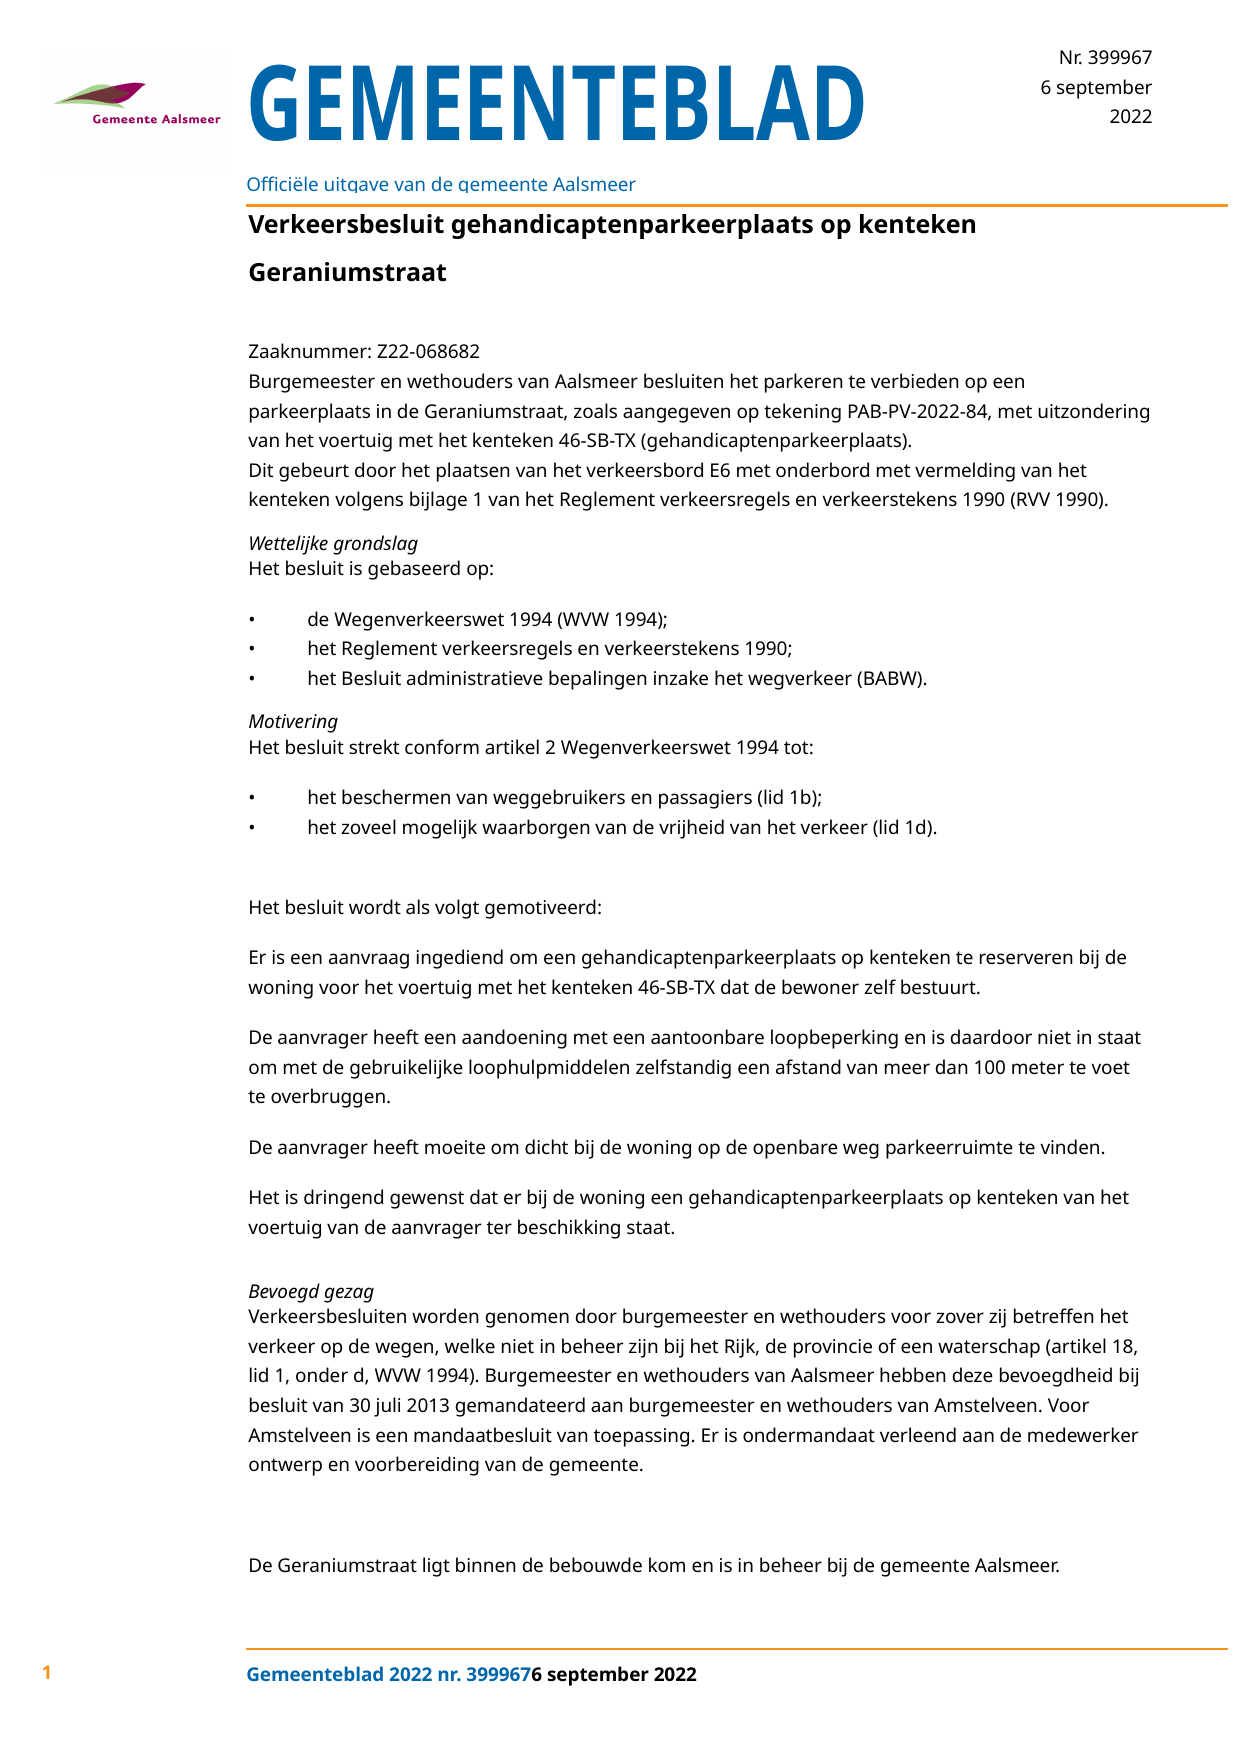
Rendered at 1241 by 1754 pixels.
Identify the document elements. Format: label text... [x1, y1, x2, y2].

list het zoveel mogelijk waarborgen van de vrijheid van het verkeer (lid 1d). [248, 814, 1152, 839]
text Er is een aanvraag ingediend om een gehandicaptenparkeerplaats op kenteken te reserveren bij de woning voor het voertuig met het kenteken 46-SB-TX dat de bewoner zelf bestuurt. [248, 944, 1152, 999]
text Wettelijke grondslag [248, 530, 1152, 555]
text Het besluit is gebaseerd op: [248, 555, 1152, 581]
text Het besluit strekt conform artikel 2 Wegenverkeerswet 1994 tot: [248, 734, 1152, 759]
text De Geraniumstraat ligt binnen de bebouwde kom en is in beheer bij de gemeente Aalsmeer. [248, 1552, 1152, 1578]
list het Besluit administratieve bepalingen inzake het wegverkeer (BABW). [248, 665, 1152, 691]
text Dit gebeurt door het plaatsen van het verkeersbord E6 met onderbord met vermelding van het kenteken volgens bijlage 1 van het Reglement verkeersregels en verkeerstekens 1990 (RVV 1990). [248, 457, 1152, 512]
text Zaaknummer: Z22-068682 [248, 339, 1152, 364]
text Het besluit wordt als volgt gemotiveerd: [248, 894, 1152, 919]
text Verkeersbesluiten worden genomen door burgemeester en wethouders voor zover zij betreffen het verkeer op de wegen, welke niet in beheer zijn bij het Rijk, de provincie of een waterschap (artikel 18, lid 1, onder d, WVW 1994). Burgemeester en wethouders van Aalsmeer hebben deze bevoegdheid bij besluit van 30 juli 2013 gemandateerd aan burgemeester en wethouders van Amstelveen. Voor Amstelveen is een mandaatbesluit van toepassing. Er is ondermandaat verleend aan de medewerker ontwerp en voorbereiding van de gemeente. [248, 1303, 1152, 1477]
text Motivering [248, 708, 1152, 734]
text Bevoegd gezag [248, 1278, 1152, 1303]
text Verkeersbesluit gehandicaptenparkeerplaats op kenteken Geraniumstraat [248, 207, 1152, 288]
list het beschermen van weggebruikers en passagiers (lid 1b); [248, 784, 1152, 810]
list de Wegenverkeerswet 1994 (WVW 1994); [248, 606, 1152, 632]
text Burgemeester en wethouders van Aalsmeer besluiten het parkeren te verbieden op een parkeerplaats in de Geraniumstraat, zoals aangegeven op tekening PAB-PV-2022-84, met uitzondering van het voertuig met het kenteken 46-SB-TX (gehandicaptenparkeerplaats). [248, 368, 1152, 453]
text Het is dringend gewenst dat er bij de woning een gehandicaptenparkeerplaats op kenteken van het voertuig van de aanvrager ter beschikking staat. [248, 1184, 1152, 1239]
list het Reglement verkeersregels en verkeerstekens 1990; [248, 635, 1152, 661]
text De aanvrager heeft moeite om dicht bij de woning op de openbare weg parkeerruimte te vinden. [248, 1134, 1152, 1159]
text De aanvrager heeft een aandoening met een aantoonbare loopbeperking en is daardoor niet in staat om met de gebruikelijke loophulpmiddelen zelfstandig een afstand van meer dan 100 meter te voet te overbruggen. [248, 1024, 1152, 1109]
picture [41, 47, 231, 172]
